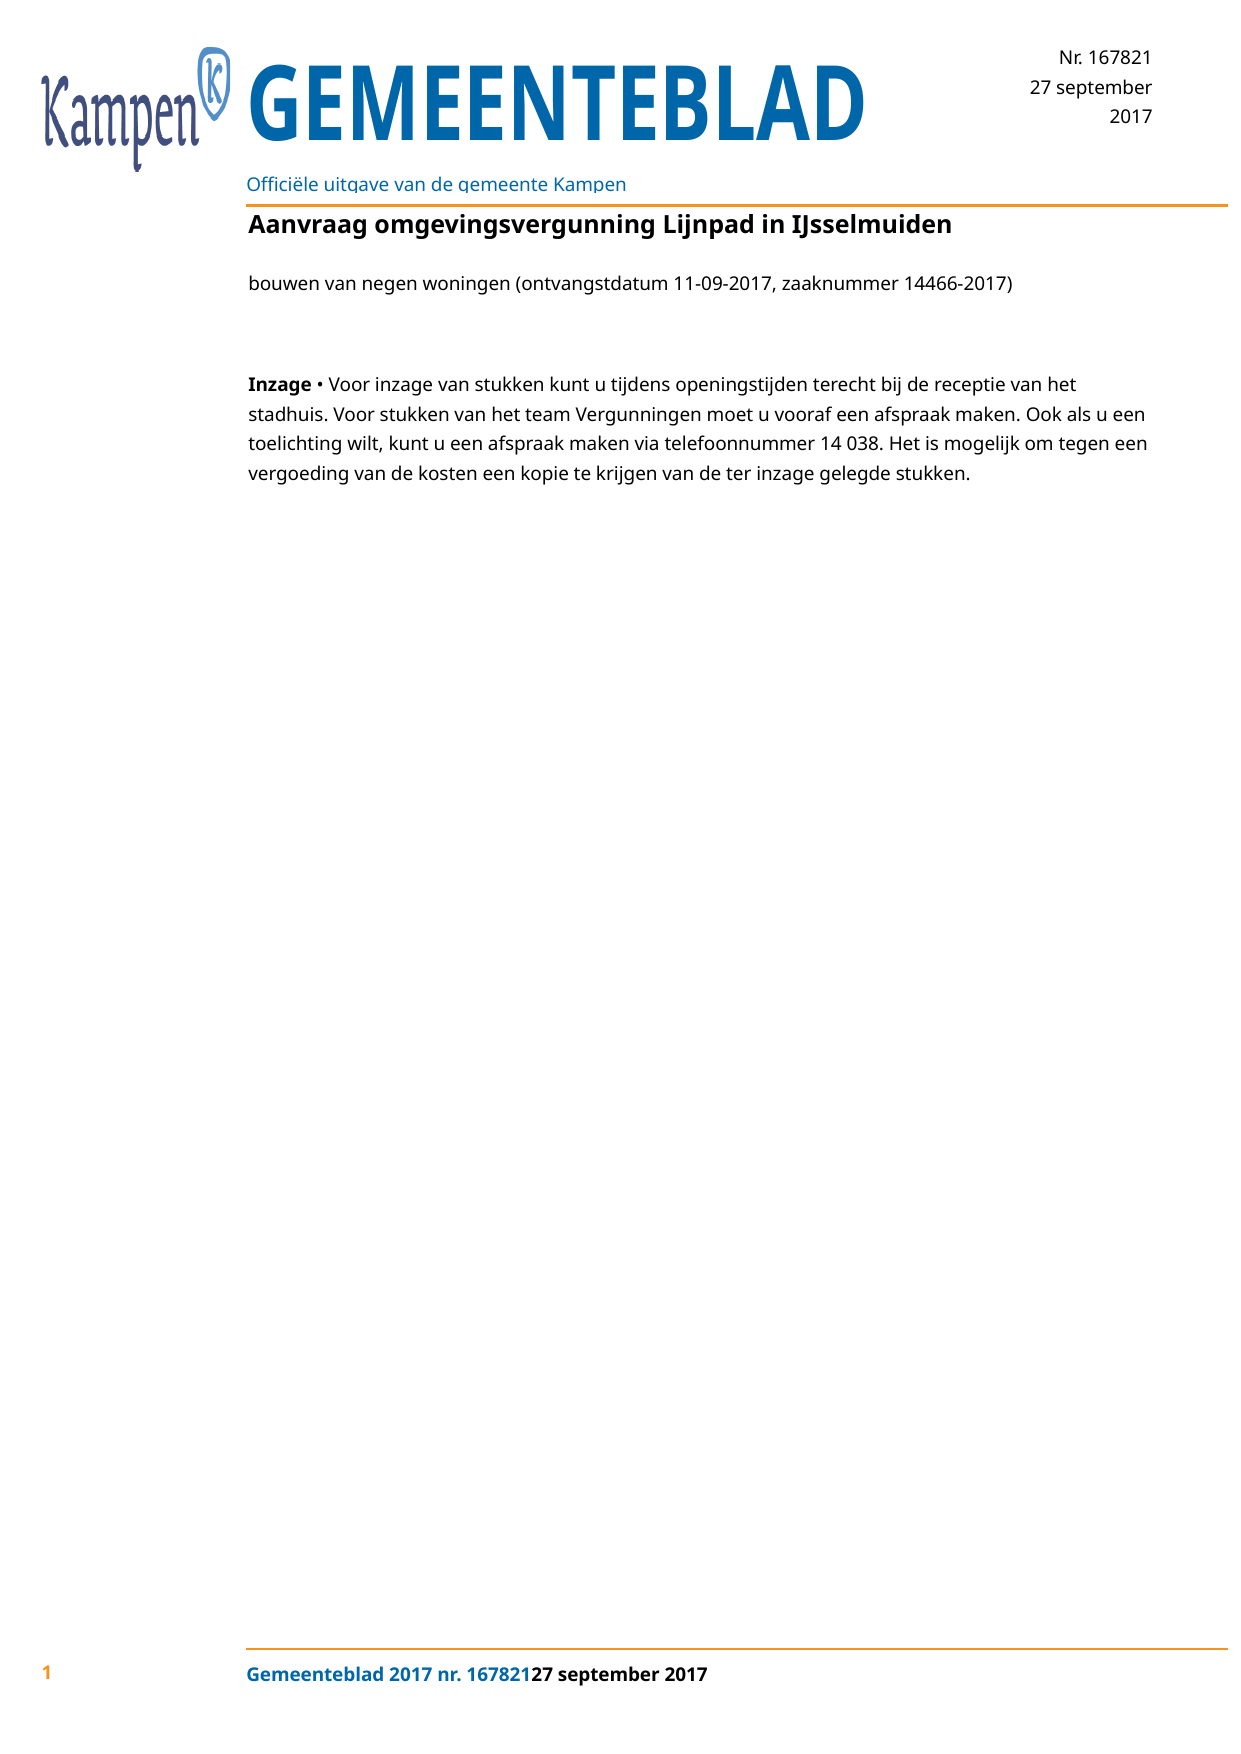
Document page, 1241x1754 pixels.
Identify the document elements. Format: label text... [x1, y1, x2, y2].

text bouwen van negen woningen (ontvangstdatum 11-09-2017, zaaknummer 14466-2017) [248, 270, 1152, 296]
picture [41, 47, 231, 172]
text Aanvraag omgevingsvergunning Lijnpad in IJsselmuiden [248, 207, 1152, 241]
text Inzage • Voor inzage van stukken kunt u tijdens openingstijden terecht bij de receptie van het stadhuis. Voor stukken van het team Vergunningen moet u vooraf een afspraak maken. Ook als u een toelichting wilt, kunt u een afspraak maken via telefoonnummer 14 038. Het is mogelijk om tegen een vergoeding van de kosten een kopie te krijgen van de ter inzage gelegde stukken. [248, 371, 1152, 486]
